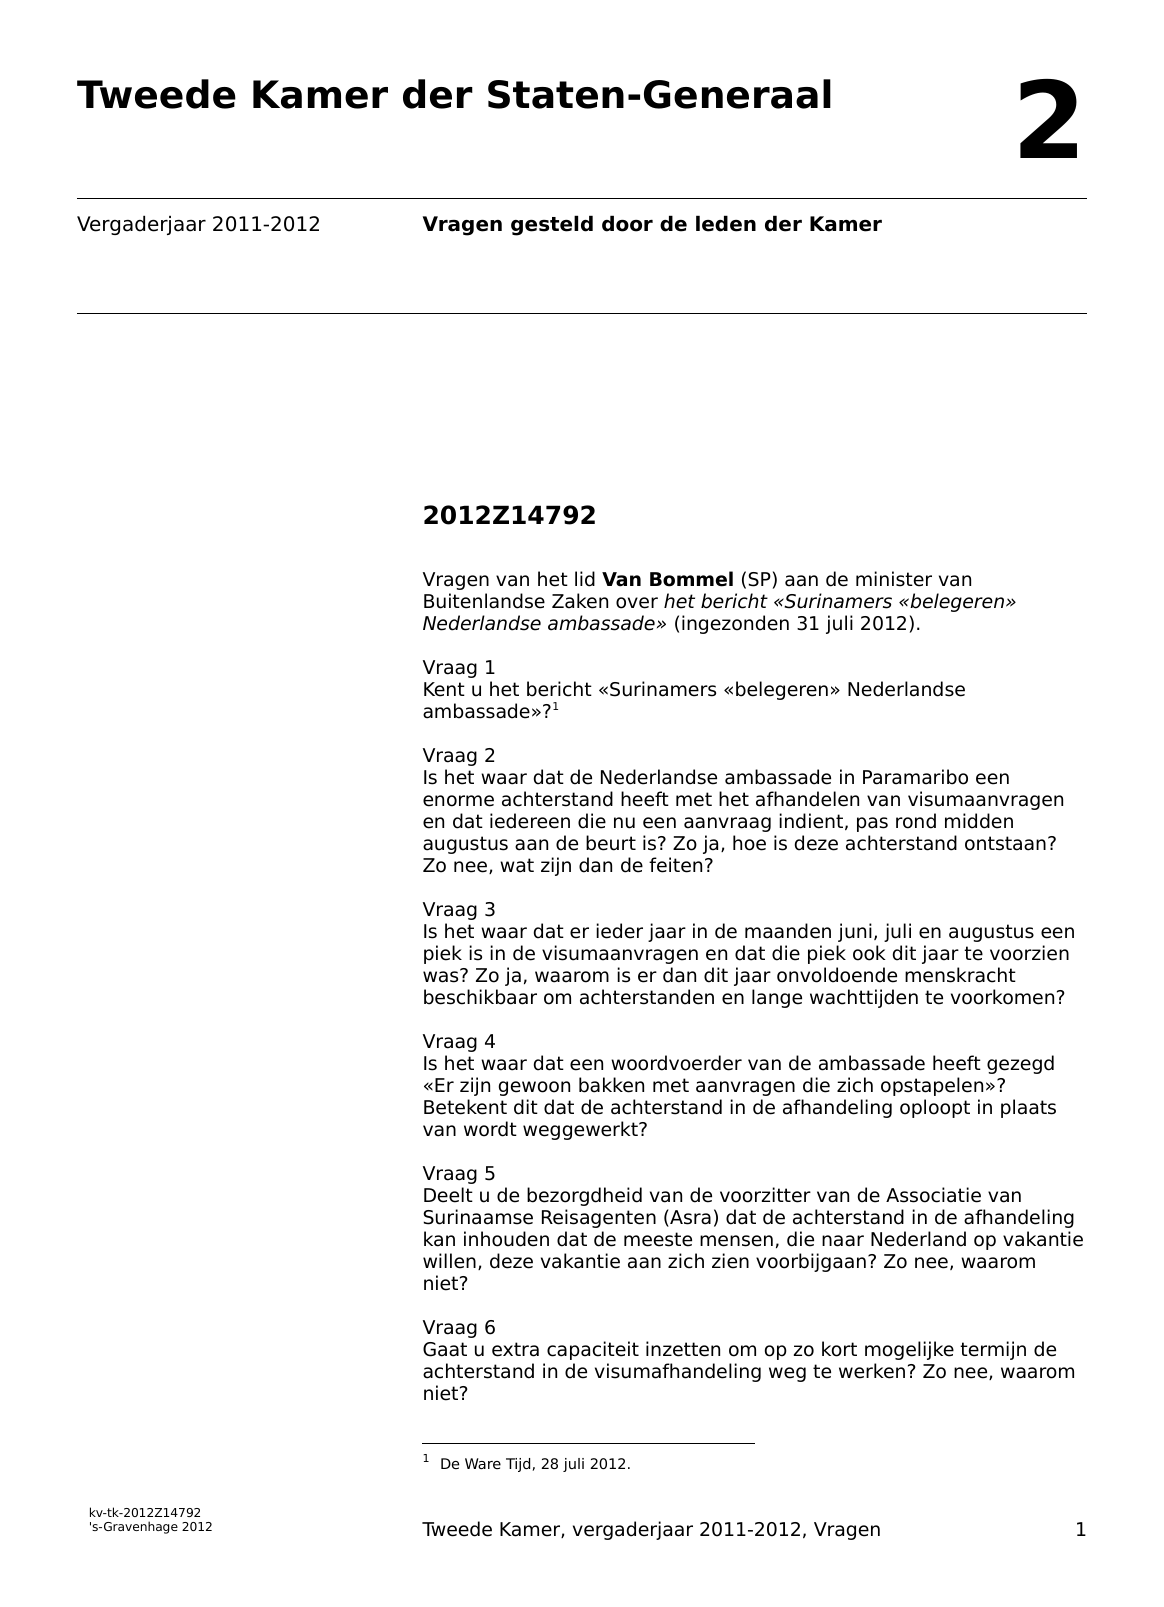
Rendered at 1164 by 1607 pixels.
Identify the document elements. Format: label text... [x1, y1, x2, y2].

table_cell Vergaderjaar 2011-2012 [77, 199, 422, 313]
table_header Tweede Kamer der Staten-Generaal [77, 59, 886, 198]
text 2012Z14792 [422, 501, 1087, 531]
text Vraag 6 [422, 1317, 1087, 1339]
text Deelt u de bezorgdheid van de voorzitter van de Associatie van Surinaamse Reisagenten (Asra) dat de achterstand in de afhandeling kan inhouden dat de meeste mensen, die naar Nederland op vakantie willen, deze vakantie aan zich zien voorbijgaan? Zo nee, waarom niet? [422, 1185, 1087, 1295]
text Vraag 3 [422, 899, 1087, 921]
text Kent u het bericht «Surinamers «belegeren» Nederlandse ambassade»? [422, 679, 1087, 723]
table_header 2 [886, 59, 1087, 198]
text Vraag 5 [422, 1163, 1087, 1185]
text Vraag 2 [422, 745, 1087, 767]
text 's-Gravenhage 2012 [88, 1520, 323, 1534]
text Gaat u extra capaciteit inzetten om op zo kort mogelijke termijn de achterstand in de visumafhandeling weg te werken? Zo nee, waarom niet? [422, 1339, 1087, 1405]
text Vragen van het lid Van Bommel (SP) aan de minister van Buitenlandse Zaken over het bericht «Surinamers «belegeren» Nederlandse ambassade» (ingezonden 31 juli 2012). [422, 569, 1087, 635]
table_cell Vragen gesteld door de leden der Kamer [422, 199, 1087, 313]
text De Ware Tijd, 28 juli 2012. [422, 1452, 1087, 1474]
text Vraag 4 [422, 1031, 1087, 1053]
text kv-tk-2012Z14792 [88, 1506, 323, 1520]
text Vraag 1 [422, 657, 1087, 679]
text Is het waar dat een woordvoerder van de ambassade heeft gezegd «Er zijn gewoon bakken met aanvragen die zich opstapelen»? Betekent dit dat de achterstand in de afhandeling oploopt in plaats van wordt weggewerkt? [422, 1053, 1087, 1141]
text Is het waar dat de Nederlandse ambassade in Paramaribo een enorme achterstand heeft met het afhandelen van visumaanvragen en dat iedereen die nu een aanvraag indient, pas rond midden augustus aan de beurt is? Zo ja, hoe is deze achterstand ontstaan? Zo nee, wat zijn dan de feiten? [422, 767, 1087, 877]
text Is het waar dat er ieder jaar in de maanden juni, juli en augustus een piek is in de visumaanvragen en dat die piek ook dit jaar te voorzien was? Zo ja, waarom is er dan dit jaar onvoldoende menskracht beschikbaar om achterstanden en lange wachttijden te voorkomen? [422, 921, 1087, 1009]
